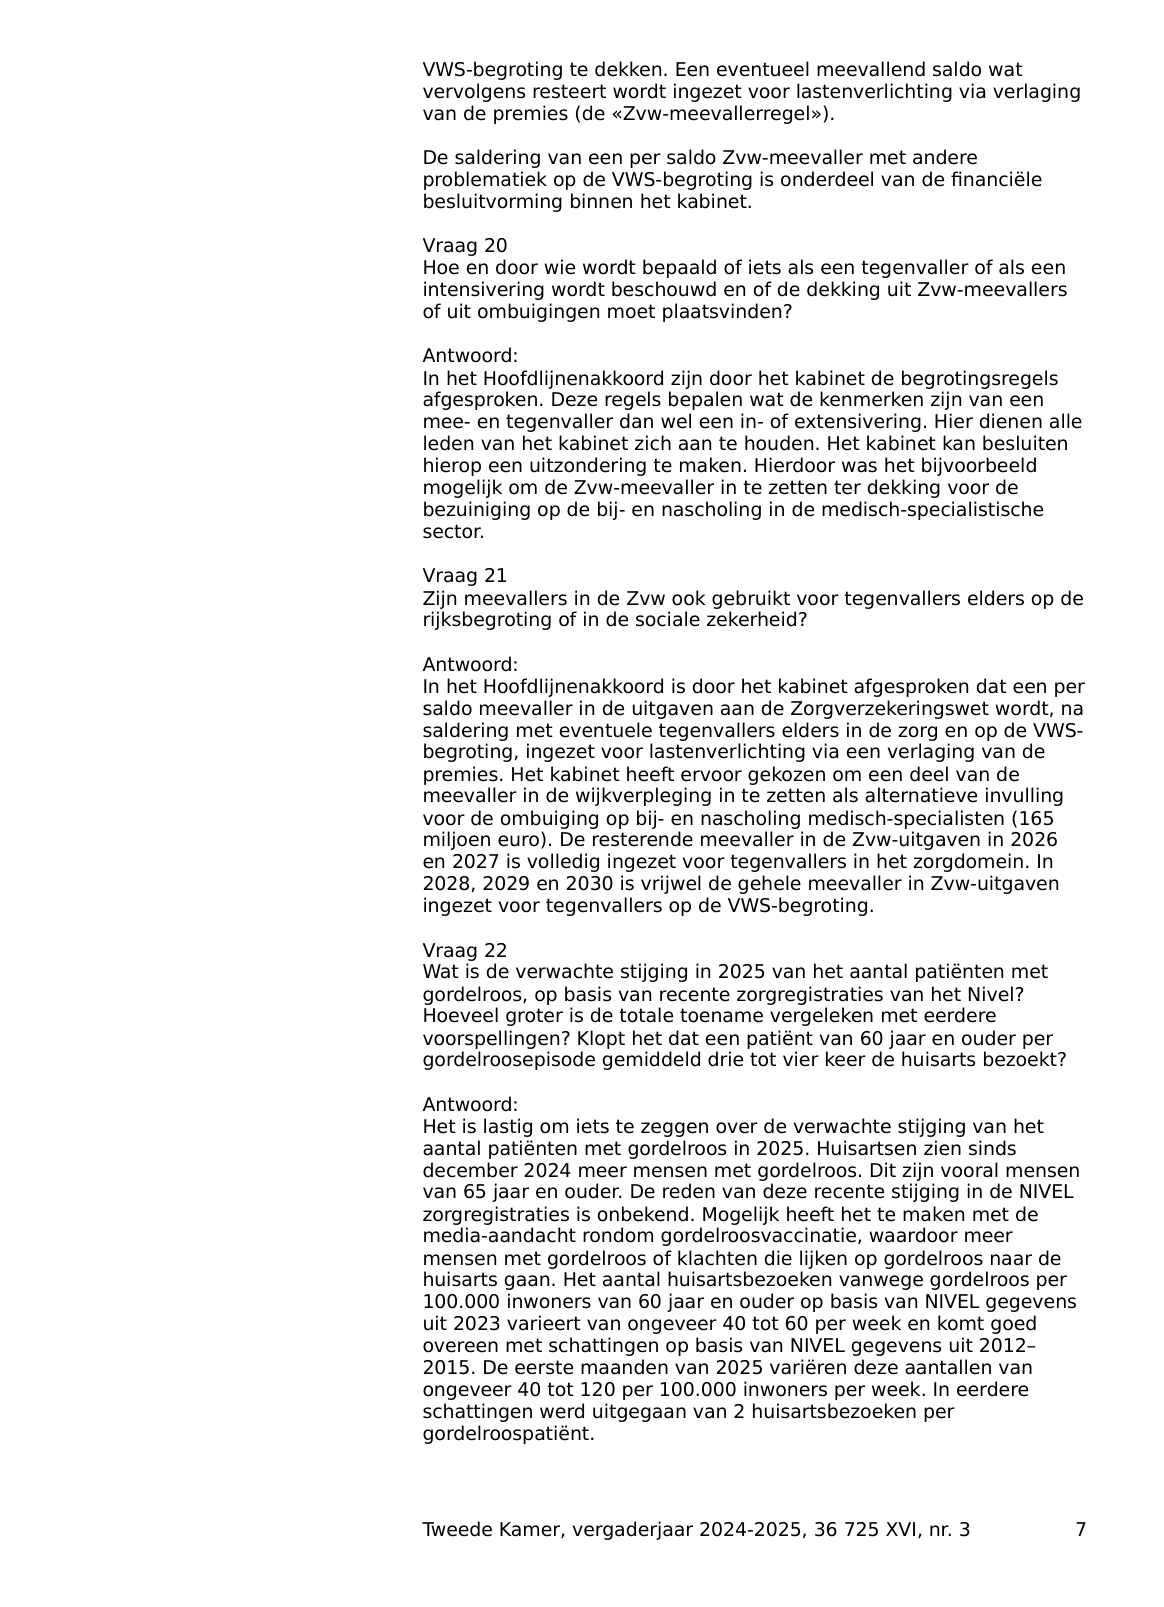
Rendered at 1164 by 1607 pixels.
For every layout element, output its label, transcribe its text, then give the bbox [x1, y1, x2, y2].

text Vraag 21 [422, 565, 1087, 587]
text In het Hoofdlijnenakkoord zijn door het kabinet de begrotingsregels afgesproken. Deze regels bepalen wat de kenmerken zijn van een mee- en tegenvaller dan wel een in- of extensivering. Hier dienen alle leden van het kabinet zich aan te houden. Het kabinet kan besluiten hierop een uitzondering te maken. Hierdoor was het bijvoorbeeld mogelijk om de Zvw-meevaller in te zetten ter dekking voor de bezuiniging op de bij- en nascholing in de medisch-specialistische sector. [422, 367, 1087, 543]
text Wat is de verwachte stijging in 2025 van het aantal patiënten met gordelroos, op basis van recente zorgregistraties van het Nivel? Hoeveel groter is de totale toename vergeleken met eerdere voorspellingen? Klopt het dat een patiënt van 60 jaar en ouder per gordelroosepisode gemiddeld drie tot vier keer de huisarts bezoekt? [422, 961, 1087, 1071]
text In het Hoofdlijnenakkoord is door het kabinet afgesproken dat een per saldo meevaller in de uitgaven aan de Zorgverzekeringswet wordt, na saldering met eventuele tegenvallers elders in de zorg en op de VWS-begroting, ingezet voor lastenverlichting via een verlaging van de premies. Het kabinet heeft ervoor gekozen om een deel van de meevaller in de wijkverpleging in te zetten als alternatieve invulling voor de ombuiging op bĳ- en nascholing medisch-specialisten (165 miljoen euro). De resterende meevaller in de Zvw-uitgaven in 2026 en 2027 is volledig ingezet voor tegenvallers in het zorgdomein. In 2028, 2029 en 2030 is vrijwel de gehele meevaller in Zvw-uitgaven ingezet voor tegenvallers op de VWS-begroting. [422, 676, 1087, 917]
text Vraag 22 [422, 939, 1087, 961]
text Het is lastig om iets te zeggen over de verwachte stijging van het aantal patiënten met gordelroos in 2025. Huisartsen zien sinds december 2024 meer mensen met gordelroos. Dit zijn vooral mensen van 65 jaar en ouder. De reden van deze recente stijging in de NIVEL zorgregistraties is onbekend. Mogelijk heeft het te maken met de media-aandacht rondom gordelroosvaccinatie, waardoor meer mensen met gordelroos of klachten die lijken op gordelroos naar de huisarts gaan. Het aantal huisartsbezoeken vanwege gordelroos per 100.000 inwoners van 60 jaar en ouder op basis van NIVEL gegevens uit 2023 varieert van ongeveer 40 tot 60 per week en komt goed overeen met schattingen op basis van NIVEL gegevens uit 2012–2015. De eerste maanden van 2025 variëren deze aantallen van ongeveer 40 tot 120 per 100.000 inwoners per week. In eerdere schattingen werd uitgegaan van 2 huisartsbezoeken per gordelroospatiënt. [422, 1116, 1087, 1445]
text Antwoord: [422, 653, 1087, 676]
text Zijn meevallers in de Zvw ook gebruikt voor tegenvallers elders op de rijksbegroting of in de sociale zekerheid? [422, 587, 1087, 631]
text Hoe en door wie wordt bepaald of iets als een tegenvaller of als een intensivering wordt beschouwd en of de dekking uit Zvw-meevallers of uit ombuigingen moet plaatsvinden? [422, 257, 1087, 323]
text Vraag 20 [422, 235, 1087, 257]
text Antwoord: [422, 345, 1087, 367]
text De saldering van een per saldo Zvw-meevaller met andere problematiek op de VWS-begroting is onderdeel van de financiële besluitvorming binnen het kabinet. [422, 147, 1087, 213]
text Antwoord: [422, 1093, 1087, 1116]
text VWS-begroting te dekken. Een eventueel meevallend saldo wat vervolgens resteert wordt ingezet voor lastenverlichting via verlaging van de premies (de «Zvw-meevallerregel»). [422, 59, 1087, 125]
